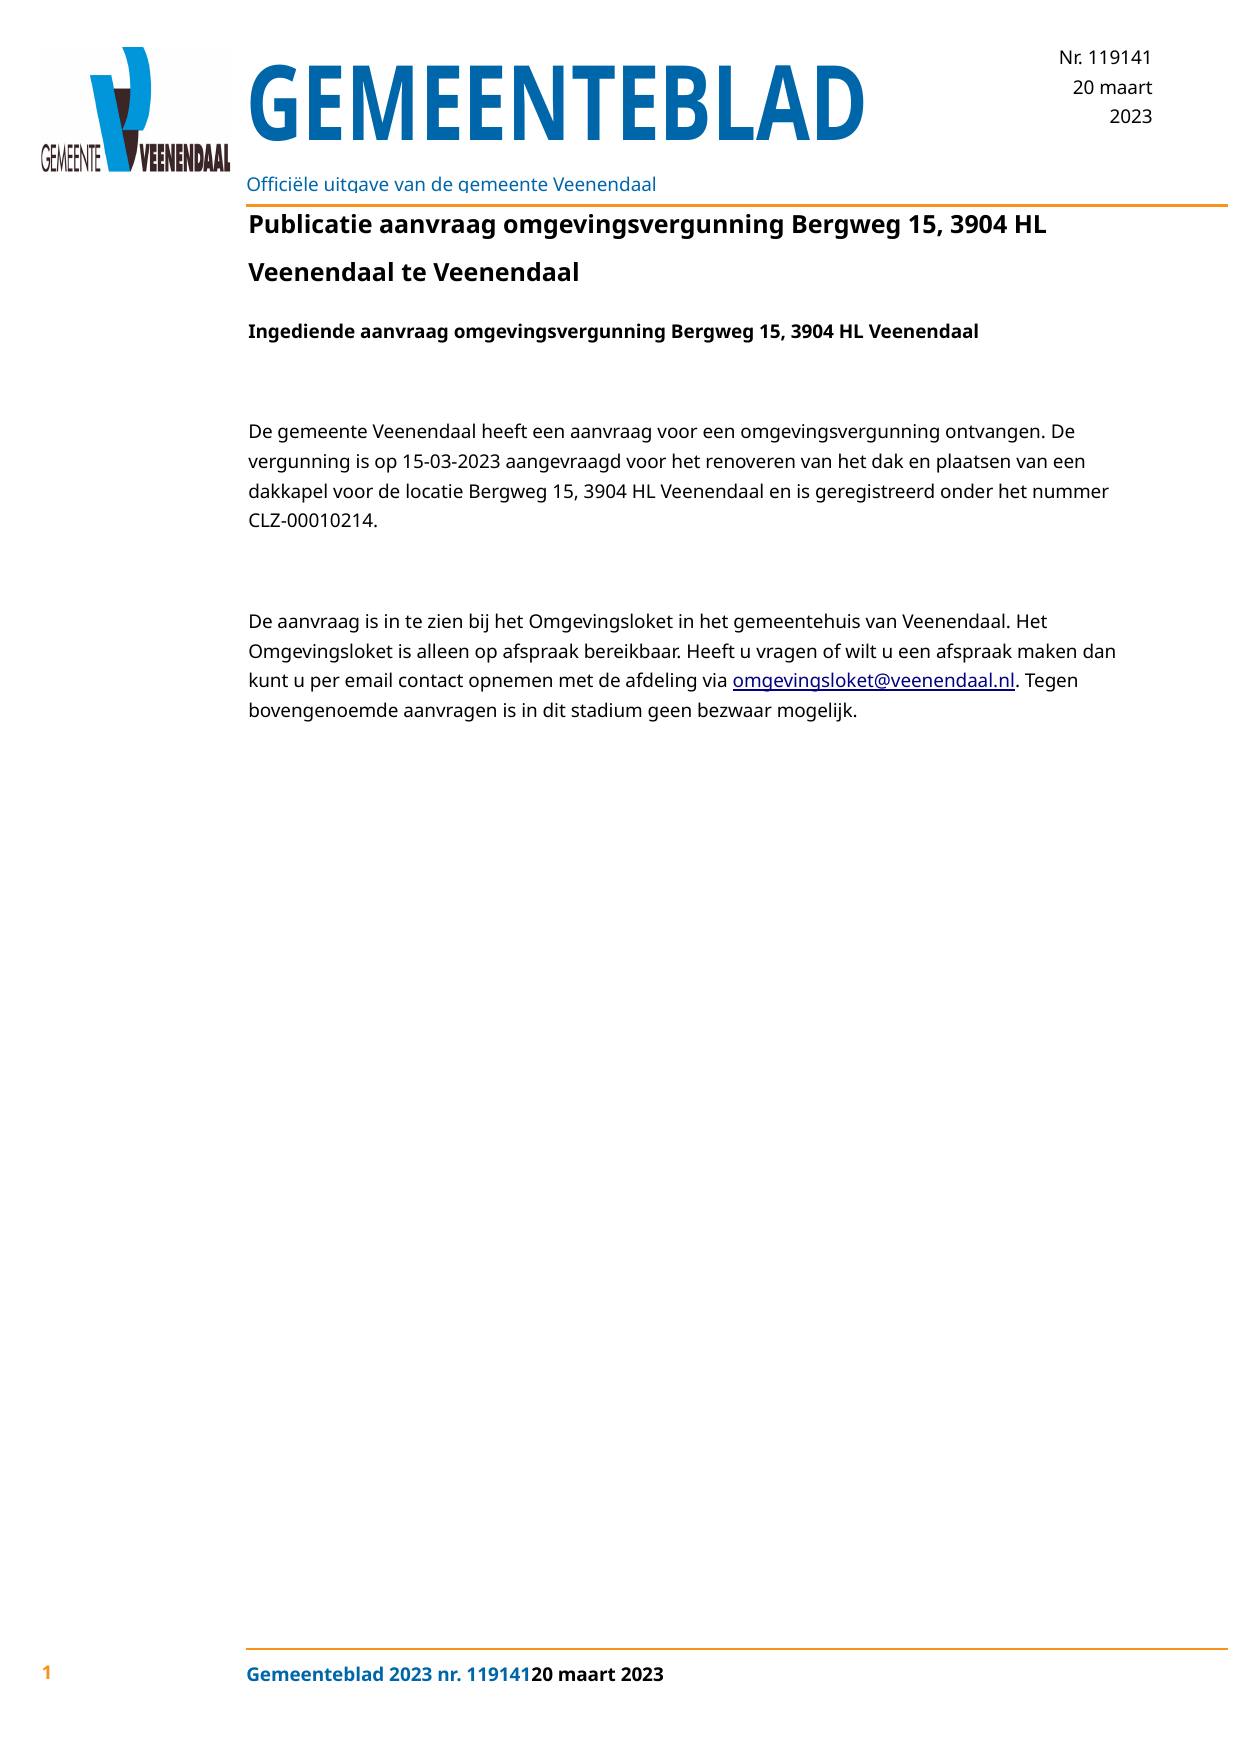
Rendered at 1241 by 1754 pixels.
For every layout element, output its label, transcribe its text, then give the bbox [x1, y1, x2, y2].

text Ingediende aanvraag omgevingsvergunning Bergweg 15, 3904 HL Veenendaal [248, 318, 1152, 344]
text Publicatie aanvraag omgevingsvergunning Bergweg 15, 3904 HL Veenendaal te Veenendaal [248, 207, 1152, 288]
picture [41, 47, 130, 172]
picture [123, 47, 231, 172]
text De gemeente Veenendaal heeft een aanvraag voor een omgevingsvergunning ontvangen. De vergunning is op 15-03-2023 aangevraagd voor het renoveren van het dak en plaatsen van een dakkapel voor de locatie Bergweg 15, 3904 HL Veenendaal en is geregistreerd onder het nummer CLZ-00010214. [248, 419, 1152, 533]
text De aanvraag is in te zien bij het Omgevingsloket in het gemeentehuis van Veenendaal. Het Omgevingsloket is alleen op afspraak bereikbaar. Heeft u vragen of wilt u een afspraak maken dan kunt u per email contact opnemen met de afdeling via omgevingsloket@veenendaal.nl. Tegen bovengenoemde aanvragen is in dit stadium geen bezwaar mogelijk. [248, 608, 1152, 723]
